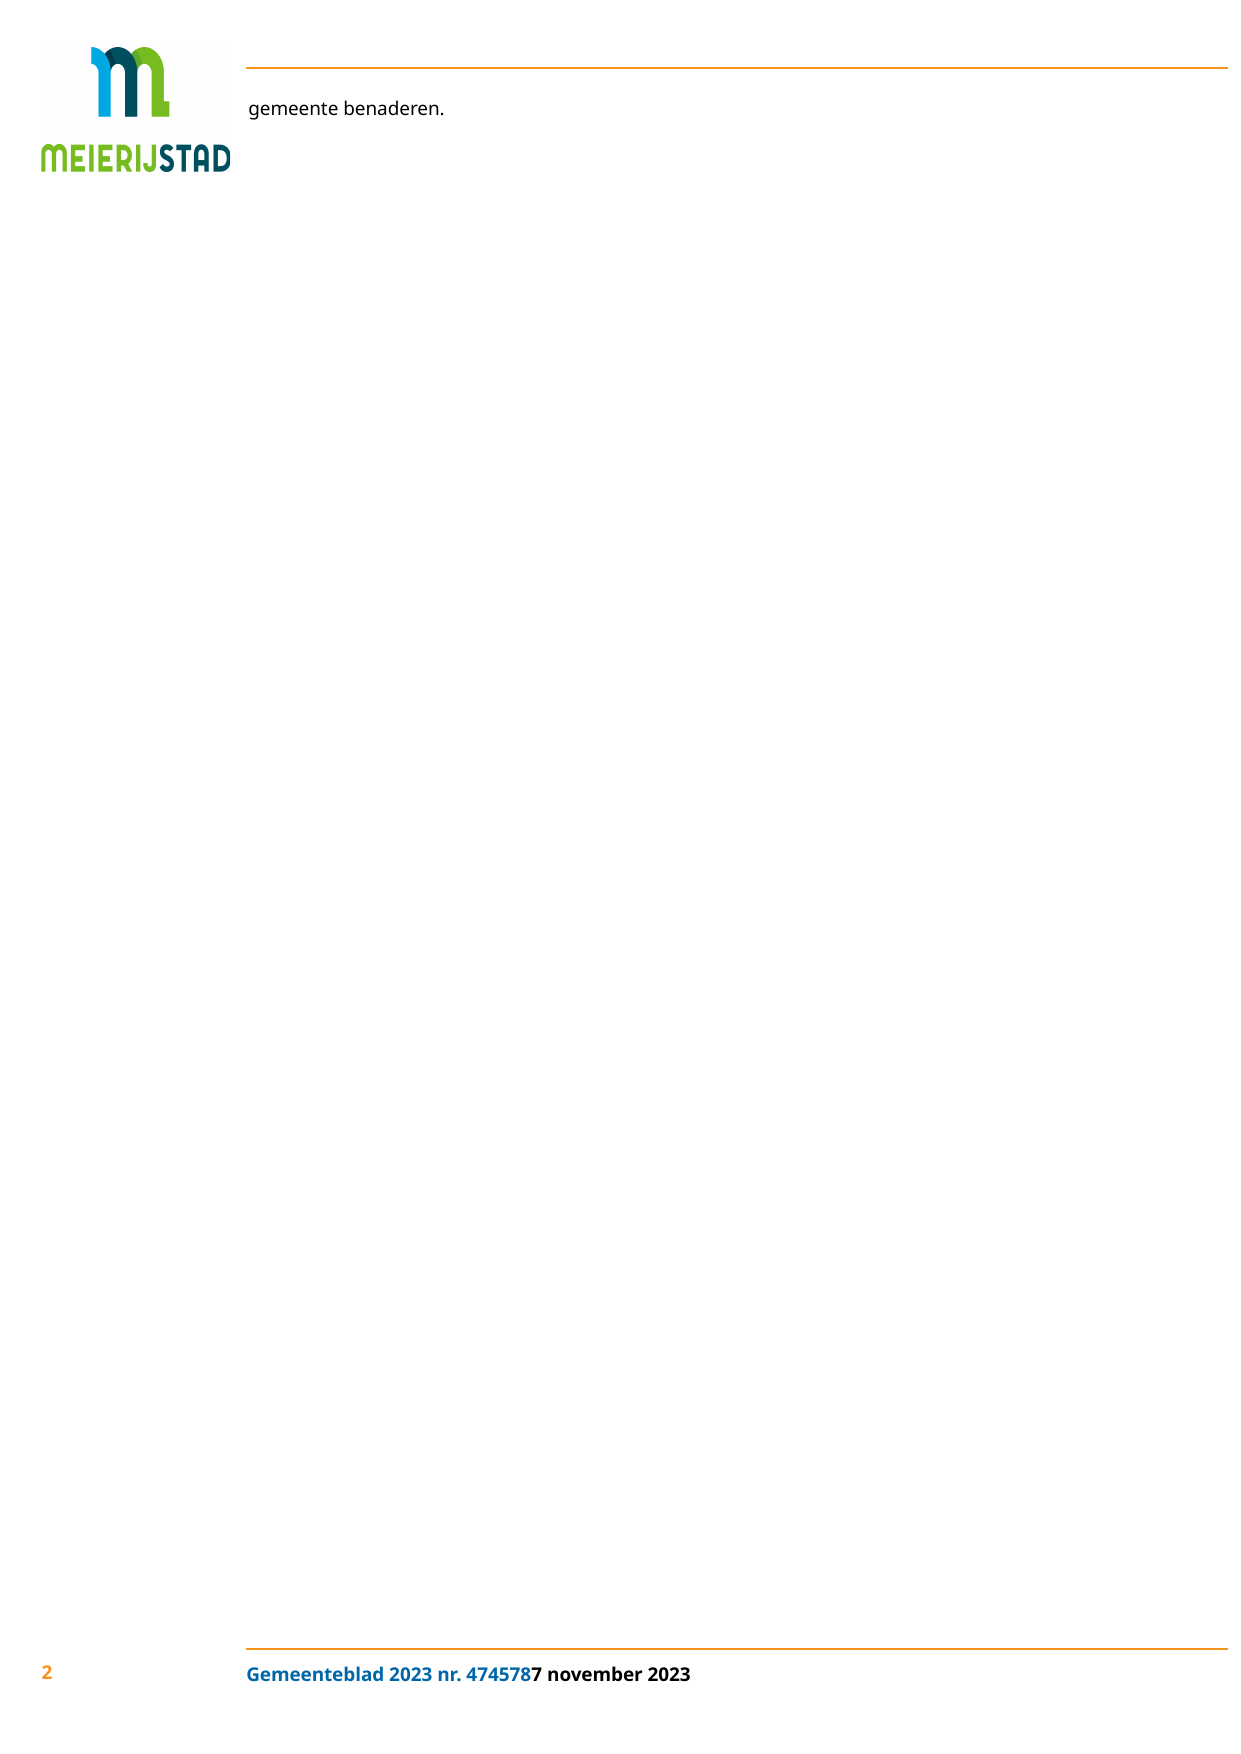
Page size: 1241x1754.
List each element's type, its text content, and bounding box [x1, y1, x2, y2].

text gemeente benaderen. [248, 95, 1152, 121]
picture [41, 47, 231, 172]
